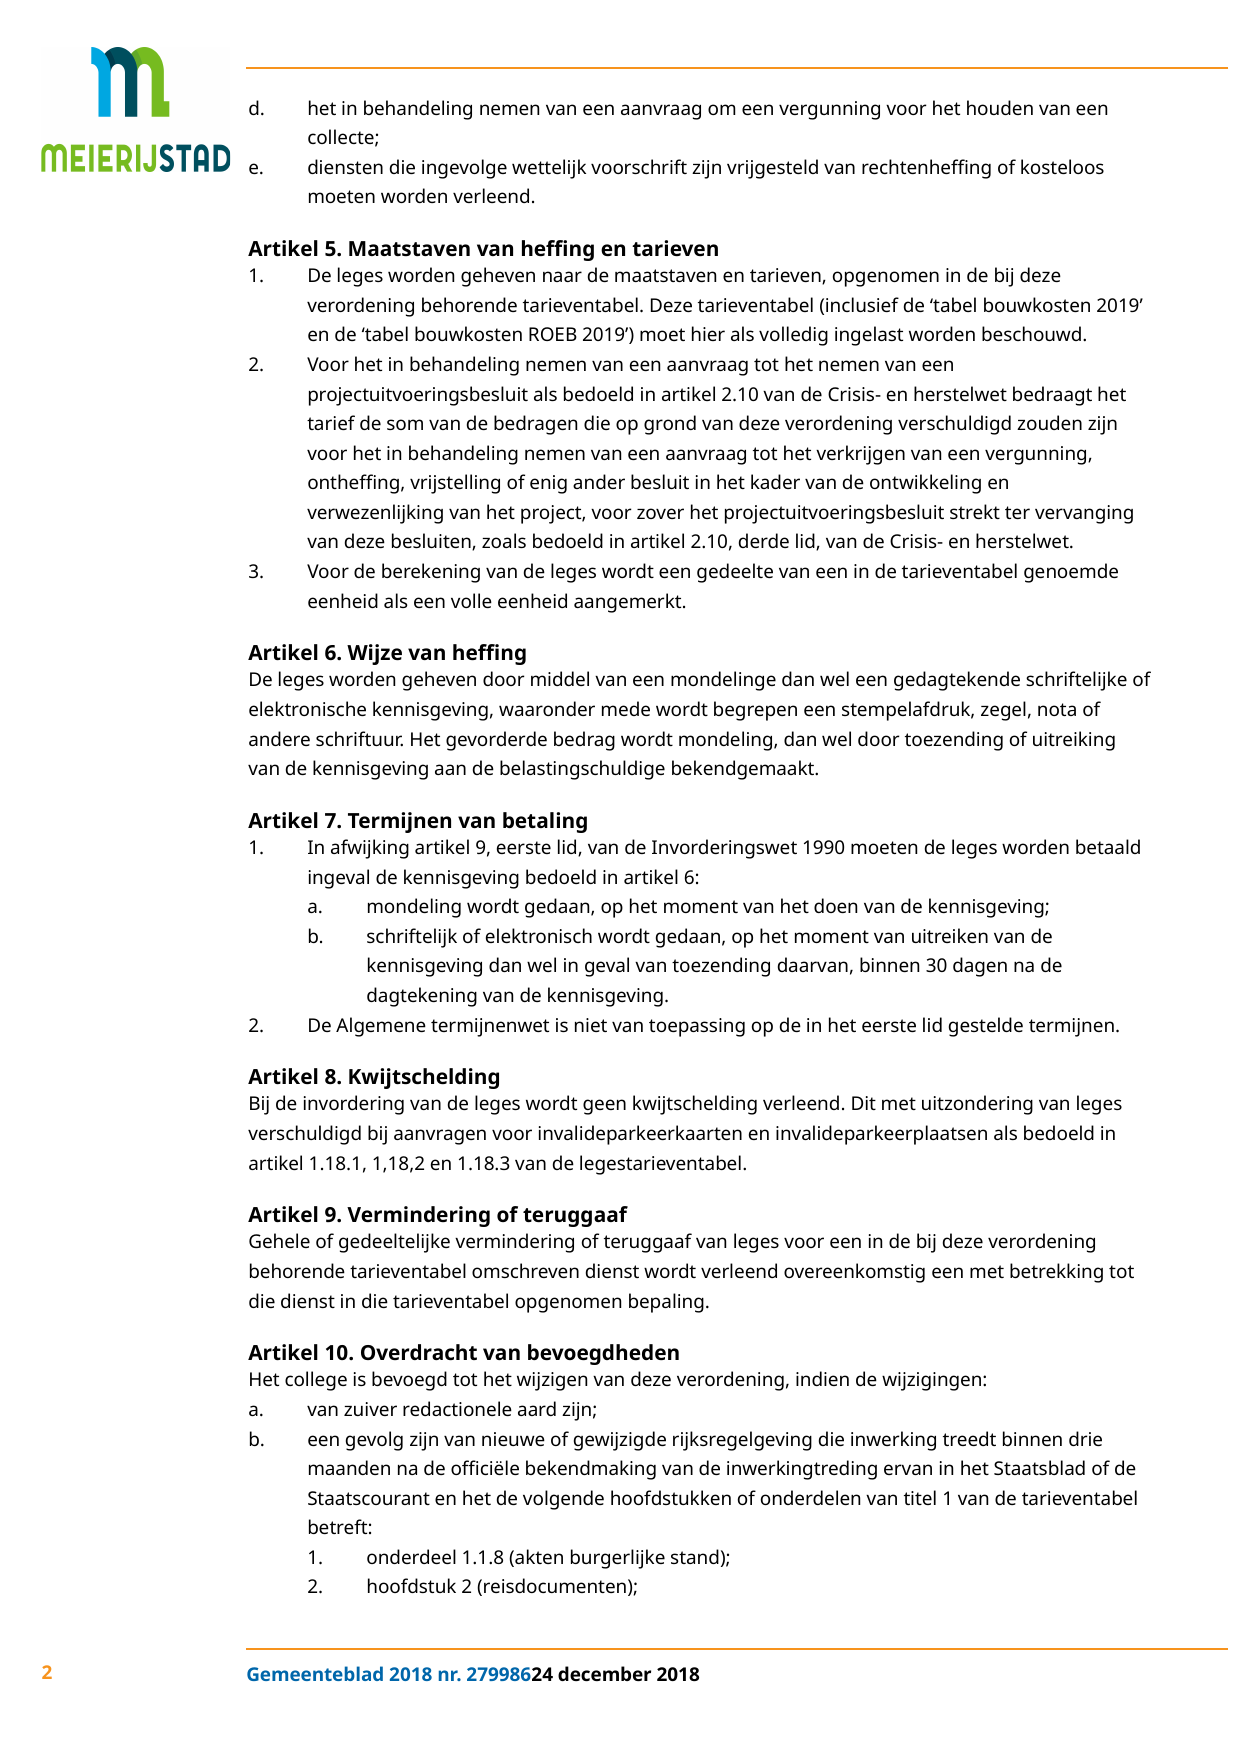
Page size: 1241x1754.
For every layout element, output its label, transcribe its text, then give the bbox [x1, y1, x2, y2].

list hoofdstuk 2 (reisdocumenten); [307, 1574, 1152, 1599]
text Gehele of gedeeltelijke vermindering of teruggaaf van leges voor een in de bij deze verordening behorende tarieventabel omschreven dienst wordt verleend overeenkomstig een met betrekking tot die dienst in die tarieventabel opgenomen bepaling. [248, 1229, 1152, 1313]
text Artikel 10. Overdracht van bevoegdheden [248, 1338, 1152, 1367]
text Artikel 5. Maatstaven van heffing en tarieven [248, 234, 1152, 262]
list diensten die ingevolge wettelijk voorschrift zijn vrijgesteld van rechtenheffing of kosteloos moeten worden verleend. [248, 154, 1152, 209]
text Artikel 8. Kwijtschelding [248, 1062, 1152, 1091]
list De Algemene termijnenwet is niet van toepassing op de in het eerste lid gestelde termijnen. [248, 1012, 1152, 1037]
text Artikel 9. Vermindering of teruggaaf [248, 1200, 1152, 1229]
text Artikel 6. Wijze van heffing [248, 638, 1152, 667]
picture [41, 47, 231, 172]
list In afwijking artikel 9, eerste lid, van de Invorderingswet 1990 moeten de leges worden betaald ingeval de kennisgeving bedoeld in artikel 6: [248, 834, 1152, 889]
list Voor het in behandeling nemen van een aanvraag tot het nemen van een projectuitvoeringsbesluit als bedoeld in artikel 2.10 van de Crisis- en herstelwet bedraagt het tarief de som van de bedragen die op grond van deze verordening verschuldigd zouden zijn voor het in behandeling nemen van een aanvraag tot het verkrijgen van een vergunning, ontheffing, vrijstelling of enig ander besluit in het kader van de ontwikkeling en verwezenlijking van het project, voor zover het projectuitvoeringsbesluit strekt ter vervanging van deze besluiten, zoals bedoeld in artikel 2.10, derde lid, van de Crisis- en herstelwet. [248, 351, 1152, 554]
list mondeling wordt gedaan, op het moment van het doen van de kennisgeving; [307, 893, 1152, 919]
text Het college is bevoegd tot het wijzigen van deze verordening, indien de wijzigingen: [248, 1367, 1152, 1392]
text Bij de invordering van de leges wordt geen kwijtschelding verleend. Dit met uitzondering van leges verschuldigd bij aanvragen voor invalideparkeerkaarten en invalideparkeerplaatsen als bedoeld in artikel 1.18.1, 1,18,2 en 1.18.3 van de legestarieventabel. [248, 1091, 1152, 1176]
list van zuiver redactionele aard zijn; [248, 1396, 1152, 1422]
list onderdeel 1.1.8 (akten burgerlijke stand); [307, 1544, 1152, 1570]
list het in behandeling nemen van een aanvraag om een vergunning voor het houden van een collecte; [248, 95, 1152, 150]
list schriftelijk of elektronisch wordt gedaan, op het moment van uitreiken van de kennisgeving dan wel in geval van toezending daarvan, binnen 30 dagen na de dagtekening van de kennisgeving. [307, 923, 1152, 1008]
text De leges worden geheven door middel van een mondelinge dan wel een gedagtekende schriftelijke of elektronische kennisgeving, waaronder mede wordt begrepen een stempelafdruk, zegel, nota of andere schriftuur. Het gevorderde bedrag wordt mondeling, dan wel door toezending of uitreiking van de kennisgeving aan de belastingschuldige bekendgemaakt. [248, 667, 1152, 781]
list Voor de berekening van de leges wordt een gedeelte van een in de tarieventabel genoemde eenheid als een volle eenheid aangemerkt. [248, 558, 1152, 613]
list een gevolg zijn van nieuwe of gewijzigde rijksregelgeving die inwerking treedt binnen drie maanden na de officiële bekendmaking van de inwerkingtreding ervan in het Staatsblad of de Staatscourant en het de volgende hoofdstukken of onderdelen van titel 1 van de tarieventabel betreft: [248, 1426, 1152, 1540]
list De leges worden geheven naar de maatstaven en tarieven, opgenomen in de bij deze verordening behorende tarieventabel. Deze tarieventabel (inclusief de ‘tabel bouwkosten 2019’ en de ‘tabel bouwkosten ROEB 2019’) moet hier als volledig ingelast worden beschouwd. [248, 262, 1152, 347]
text Artikel 7. Termijnen van betaling [248, 806, 1152, 834]
